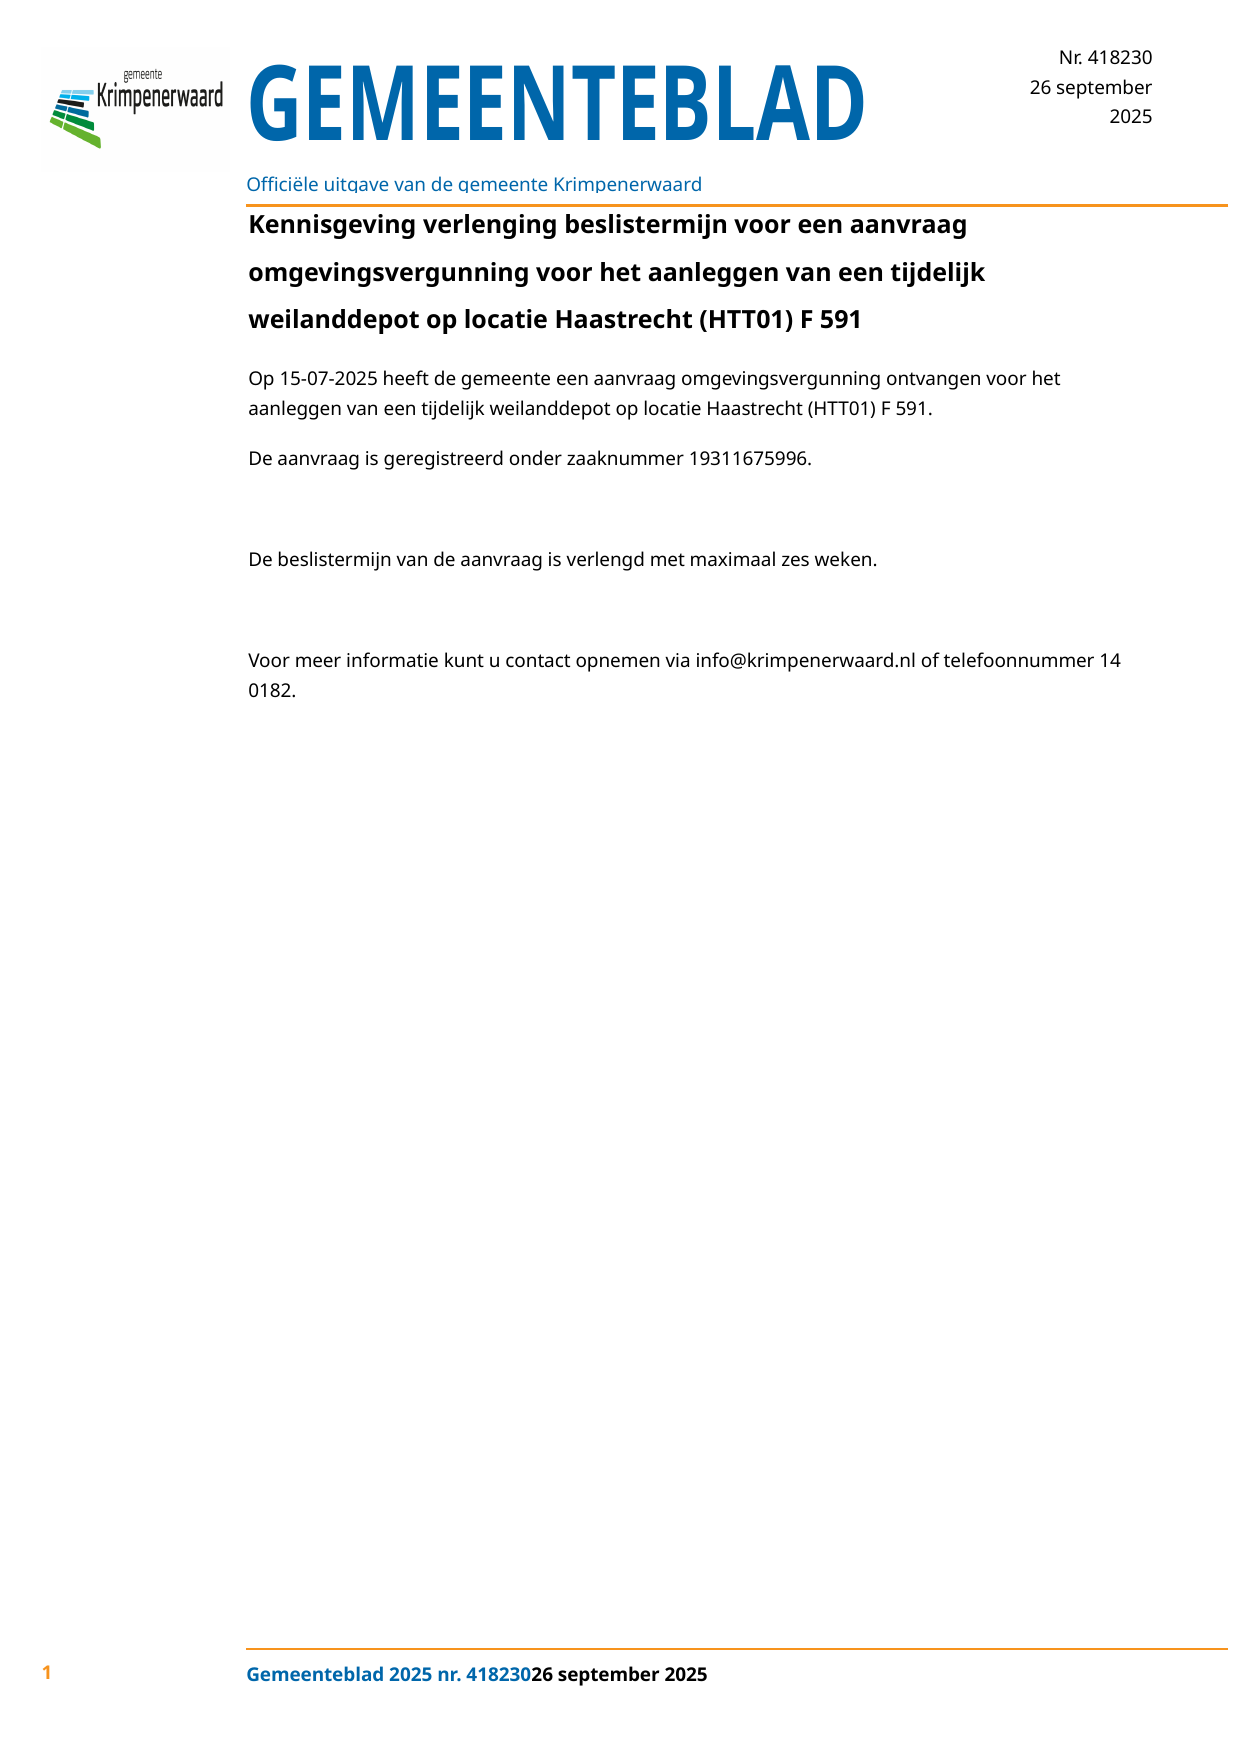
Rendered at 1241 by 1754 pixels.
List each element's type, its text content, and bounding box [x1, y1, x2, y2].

text De aanvraag is geregistreerd onder zaaknummer 19311675996. [248, 446, 1152, 471]
text De beslistermijn van de aanvraag is verlengd met maximaal zes weken. [248, 546, 1152, 572]
text Op 15-07-2025 heeft de gemeente een aanvraag omgevingsvergunning ontvangen voor het aanleggen van een tijdelijk weilanddepot op locatie Haastrecht (HTT01) F 591. [248, 366, 1152, 421]
picture [41, 47, 231, 172]
text Kennisgeving verlenging beslistermijn voor een aanvraag omgevingsvergunning voor het aanleggen van een tijdelijk weilanddepot op locatie Haastrecht (HTT01) F 591 [248, 207, 1152, 336]
text Voor meer informatie kunt u contact opnemen via info@krimpenerwaard.nl of telefoonnummer 14 0182. [248, 647, 1152, 702]
